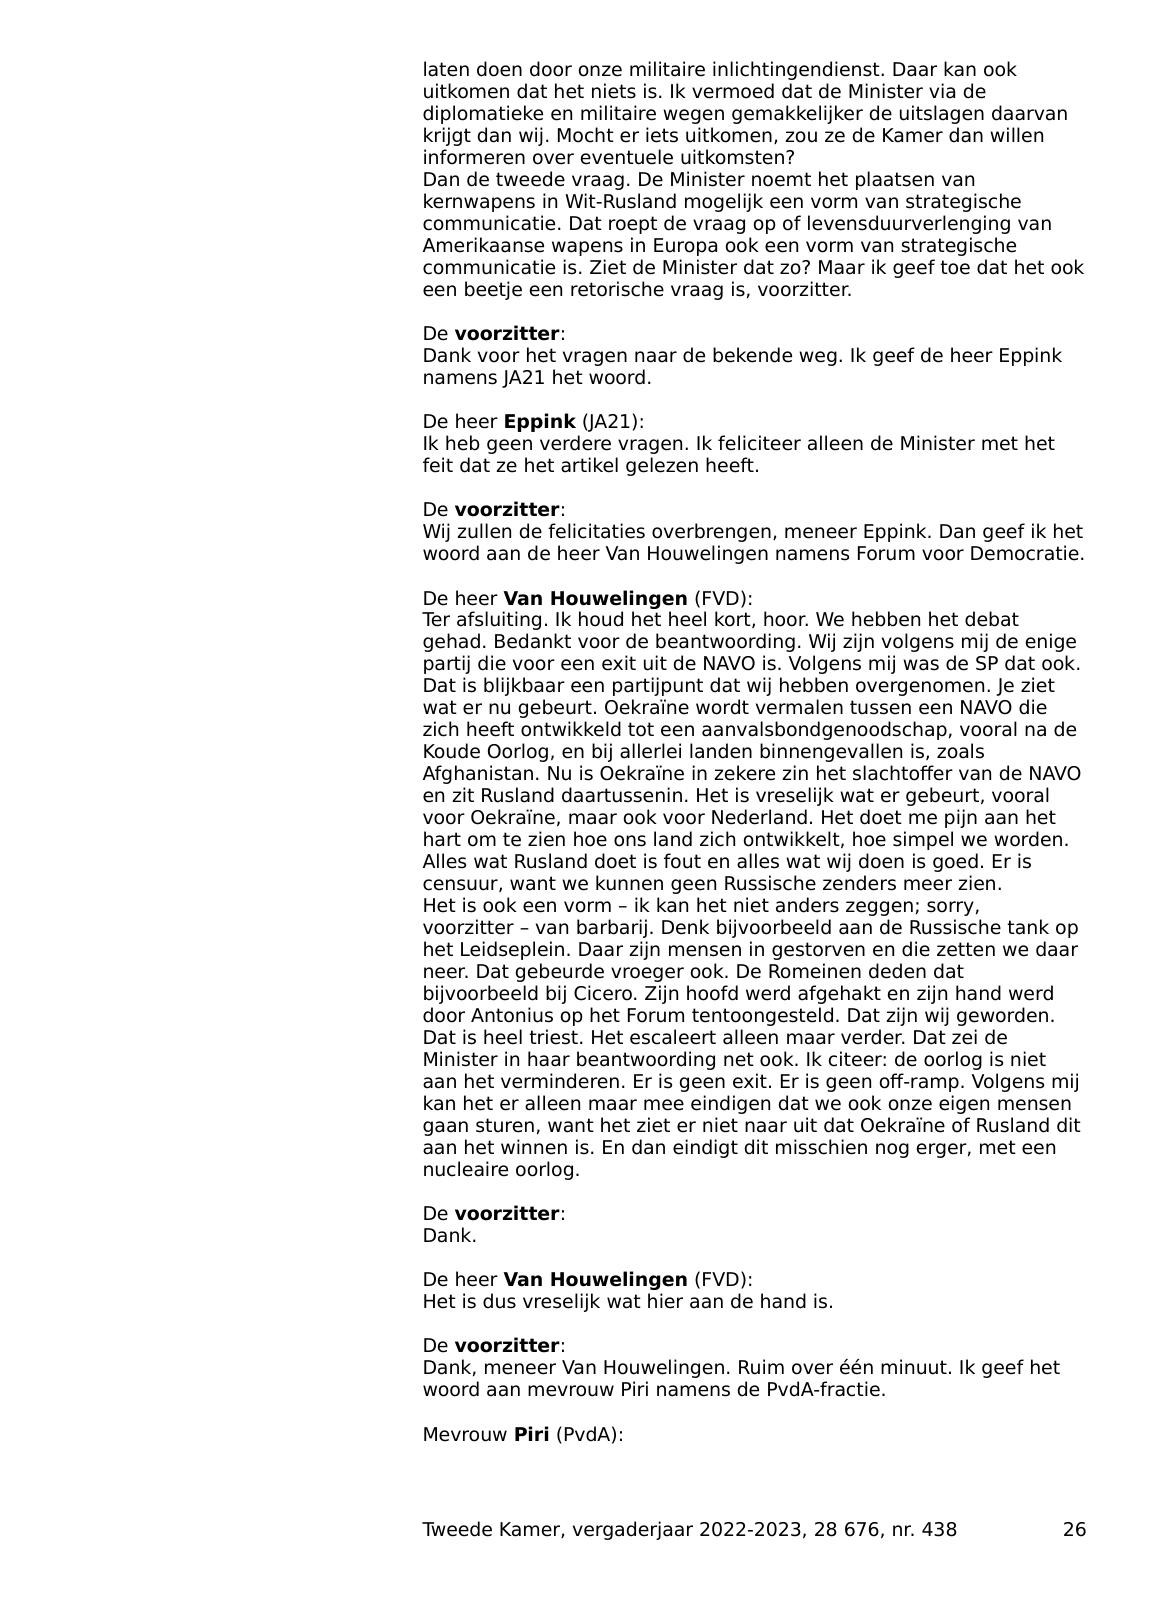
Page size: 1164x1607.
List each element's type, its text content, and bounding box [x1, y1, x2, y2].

text laten doen door onze militaire inlichtingendienst. Daar kan ook uitkomen dat het niets is. Ik vermoed dat de Minister via de diplomatieke en militaire wegen gemakkelijker de uitslagen daarvan krijgt dan wij. Mocht er iets uitkomen, zou ze de Kamer dan willen informeren over eventuele uitkomsten? [422, 59, 1087, 169]
text De voorzitter: [422, 1335, 1087, 1357]
text Dank, meneer Van Houwelingen. Ruim over één minuut. Ik geef het woord aan mevrouw Piri namens de PvdA-fractie. [422, 1357, 1087, 1401]
text Mevrouw Piri (PvdA): [422, 1423, 1087, 1445]
text De voorzitter: [422, 323, 1087, 345]
text Dank. [422, 1225, 1087, 1247]
text De heer Van Houwelingen (FVD): [422, 587, 1087, 609]
text Dank voor het vragen naar de bekende weg. Ik geef de heer Eppink namens JA21 het woord. [422, 345, 1087, 389]
text De heer Van Houwelingen (FVD): [422, 1269, 1087, 1291]
text Wij zullen de felicitaties overbrengen, meneer Eppink. Dan geef ik het woord aan de heer Van Houwelingen namens Forum voor Democratie. [422, 521, 1087, 565]
text Ik heb geen verdere vragen. Ik feliciteer alleen de Minister met het feit dat ze het artikel gelezen heeft. [422, 433, 1087, 477]
text Het is dus vreselijk wat hier aan de hand is. [422, 1291, 1087, 1313]
text De voorzitter: [422, 1203, 1087, 1225]
text De voorzitter: [422, 499, 1087, 521]
text Dan de tweede vraag. De Minister noemt het plaatsen van kernwapens in Wit-Rusland mogelijk een vorm van strategische communicatie. Dat roept de vraag op of levensduurverlenging van Amerikaanse wapens in Europa ook een vorm van strategische communicatie is. Ziet de Minister dat zo? Maar ik geef toe dat het ook een beetje een retorische vraag is, voorzitter. [422, 169, 1087, 301]
text Ter afsluiting. Ik houd het heel kort, hoor. We hebben het debat gehad. Bedankt voor de beantwoording. Wij zijn volgens mij de enige partij die voor een exit uit de NAVO is. Volgens mij was de SP dat ook. Dat is blijkbaar een partijpunt dat wij hebben overgenomen. Je ziet wat er nu gebeurt. Oekraïne wordt vermalen tussen een NAVO die zich heeft ontwikkeld tot een aanvalsbondgenoodschap, vooral na de Koude Oorlog, en bij allerlei landen binnengevallen is, zoals Afghanistan. Nu is Oekraïne in zekere zin het slachtoffer van de NAVO en zit Rusland daartussenin. Het is vreselijk wat er gebeurt, vooral voor Oekraïne, maar ook voor Nederland. Het doet me pijn aan het hart om te zien hoe ons land zich ontwikkelt, hoe simpel we worden. Alles wat Rusland doet is fout en alles wat wij doen is goed. Er is censuur, want we kunnen geen Russische zenders meer zien. [422, 609, 1087, 895]
text De heer Eppink (JA21): [422, 411, 1087, 433]
text Het is ook een vorm – ik kan het niet anders zeggen; sorry, voorzitter – van barbarij. Denk bijvoorbeeld aan de Russische tank op het Leidseplein. Daar zijn mensen in gestorven en die zetten we daar neer. Dat gebeurde vroeger ook. De Romeinen deden dat bijvoorbeeld bij Cicero. Zijn hoofd werd afgehakt en zijn hand werd door Antonius op het Forum tentoongesteld. Dat zijn wij geworden. Dat is heel triest. Het escaleert alleen maar verder. Dat zei de Minister in haar beantwoording net ook. Ik citeer: de oorlog is niet aan het verminderen. Er is geen exit. Er is geen off-ramp. Volgens mij kan het er alleen maar mee eindigen dat we ook onze eigen mensen gaan sturen, want het ziet er niet naar uit dat Oekraïne of Rusland dit aan het winnen is. En dan eindigt dit misschien nog erger, met een nucleaire oorlog. [422, 895, 1087, 1181]
